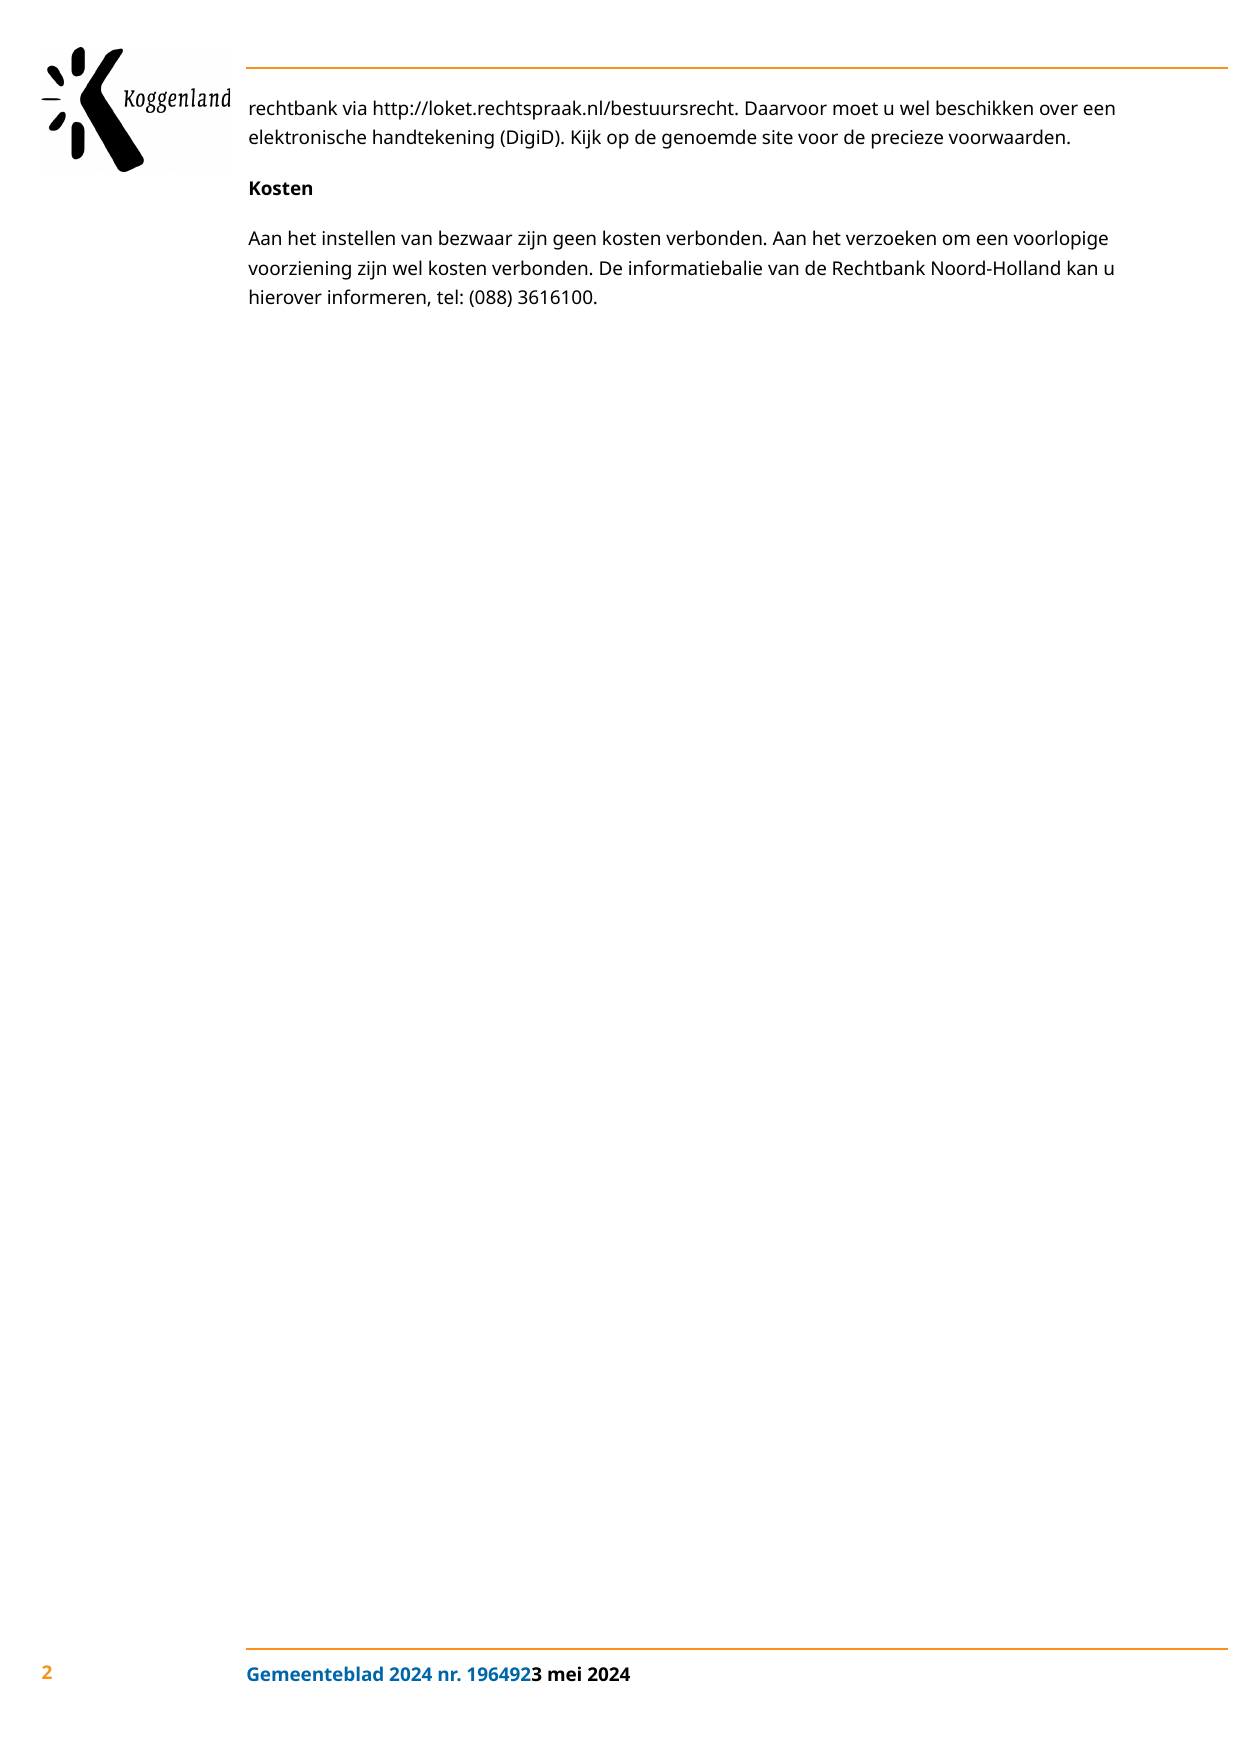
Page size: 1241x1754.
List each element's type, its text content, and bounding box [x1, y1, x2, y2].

text rechtbank via http://loket.rechtspraak.nl/bestuursrecht. Daarvoor moet u wel beschikken over een elektronische handtekening (DigiD). Kijk op de genoemde site voor de precieze voorwaarden. [248, 95, 1152, 150]
text Aan het instellen van bezwaar zijn geen kosten verbonden. Aan het verzoeken om een voorlopige voorziening zijn wel kosten verbonden. De informatiebalie van de Rechtbank Noord-Holland kan u hierover informeren, tel: (088) 3616100. [248, 225, 1152, 310]
picture [41, 47, 231, 172]
text Kosten [248, 175, 1152, 201]
